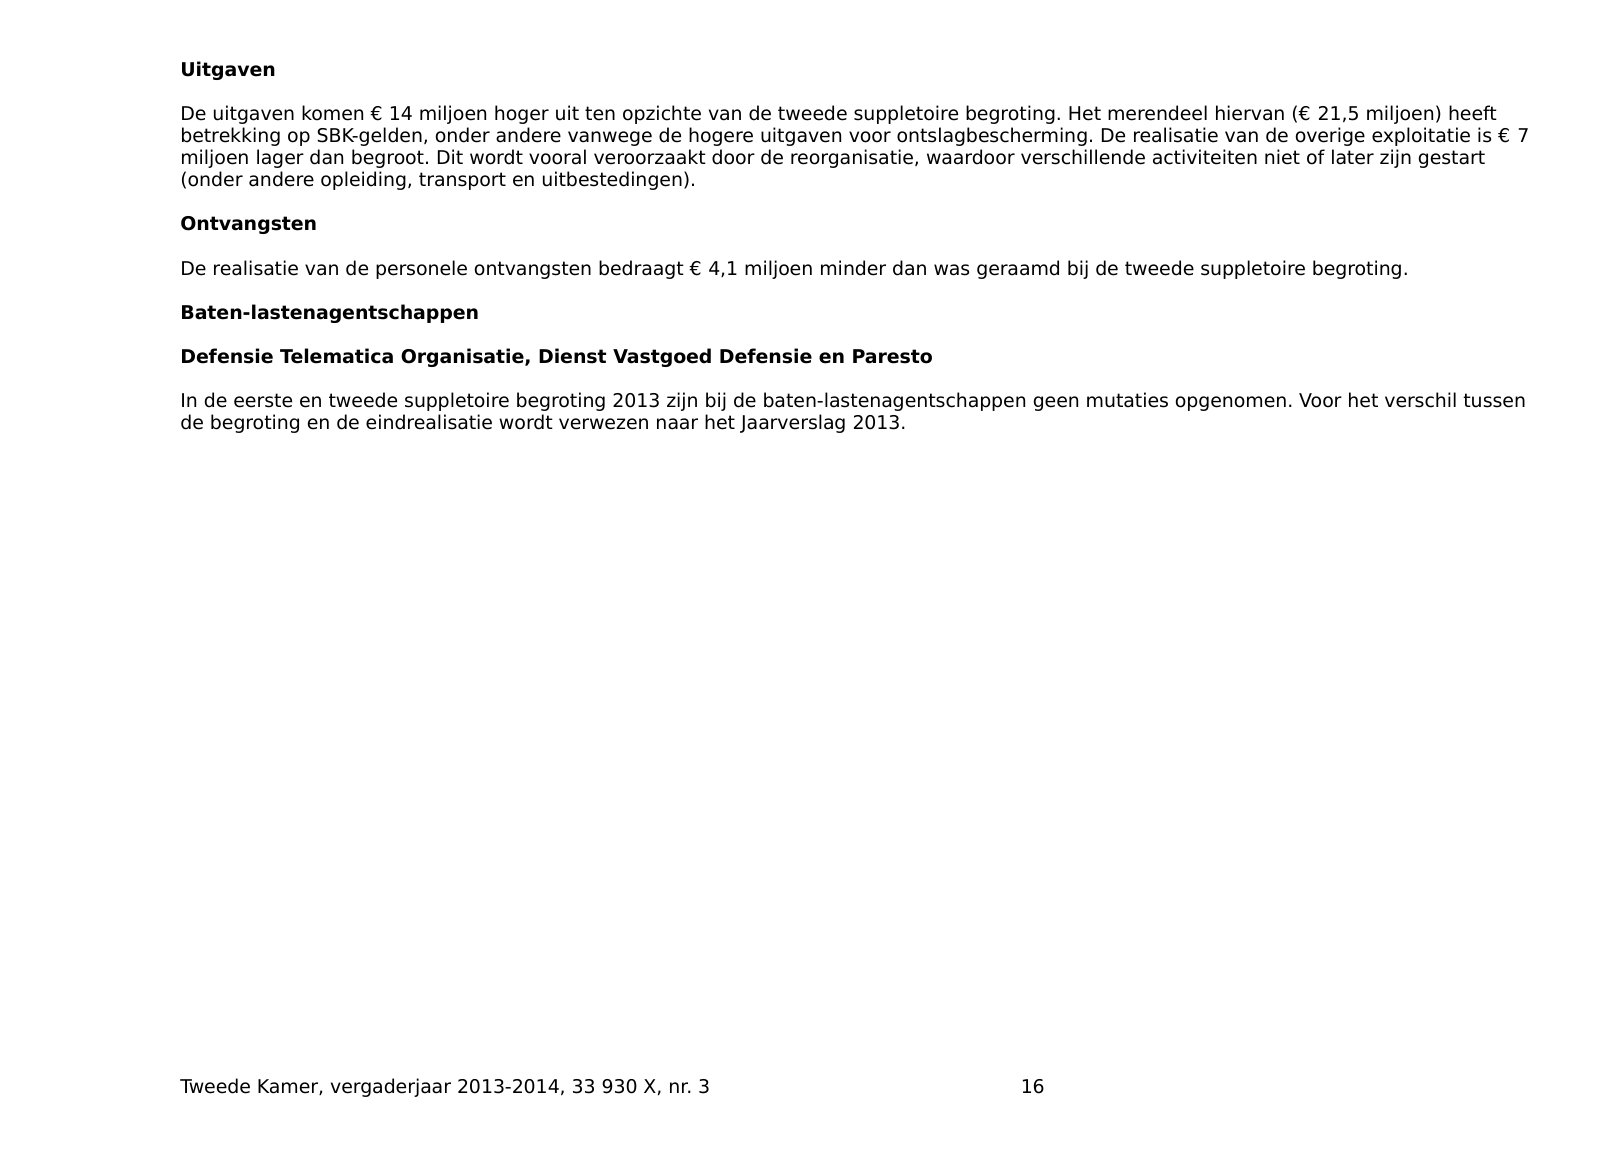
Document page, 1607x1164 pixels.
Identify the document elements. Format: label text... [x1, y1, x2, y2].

text De realisatie van de personele ontvangsten bedraagt € 4,1 miljoen minder dan was geraamd bij de tweede suppletoire begroting. [180, 257, 1529, 279]
subtitle Ontvangsten [180, 213, 1529, 235]
text De uitgaven komen € 14 miljoen hoger uit ten opzichte van de tweede suppletoire begroting. Het merendeel hiervan (€ 21,5 miljoen) heeft betrekking op SBK-gelden, onder andere vanwege de hogere uitgaven voor ontslagbescherming. De realisatie van de overige exploitatie is € 7 miljoen lager dan begroot. Dit wordt vooral veroorzaakt door de reorganisatie, waardoor verschillende activiteiten niet of later zijn gestart (onder andere opleiding, transport en uitbestedingen). [180, 103, 1529, 191]
subtitle Uitgaven [180, 59, 1529, 81]
text In de eerste en tweede suppletoire begroting 2013 zijn bij de baten-lastenagentschappen geen mutaties opgenomen. Voor het verschil tussen de begroting en de eindrealisatie wordt verwezen naar het Jaarverslag 2013. [180, 390, 1529, 434]
subtitle Baten-lastenagentschappen [180, 302, 1529, 324]
subtitle Defensie Telematica Organisatie, Dienst Vastgoed Defensie en Paresto [180, 346, 1529, 368]
